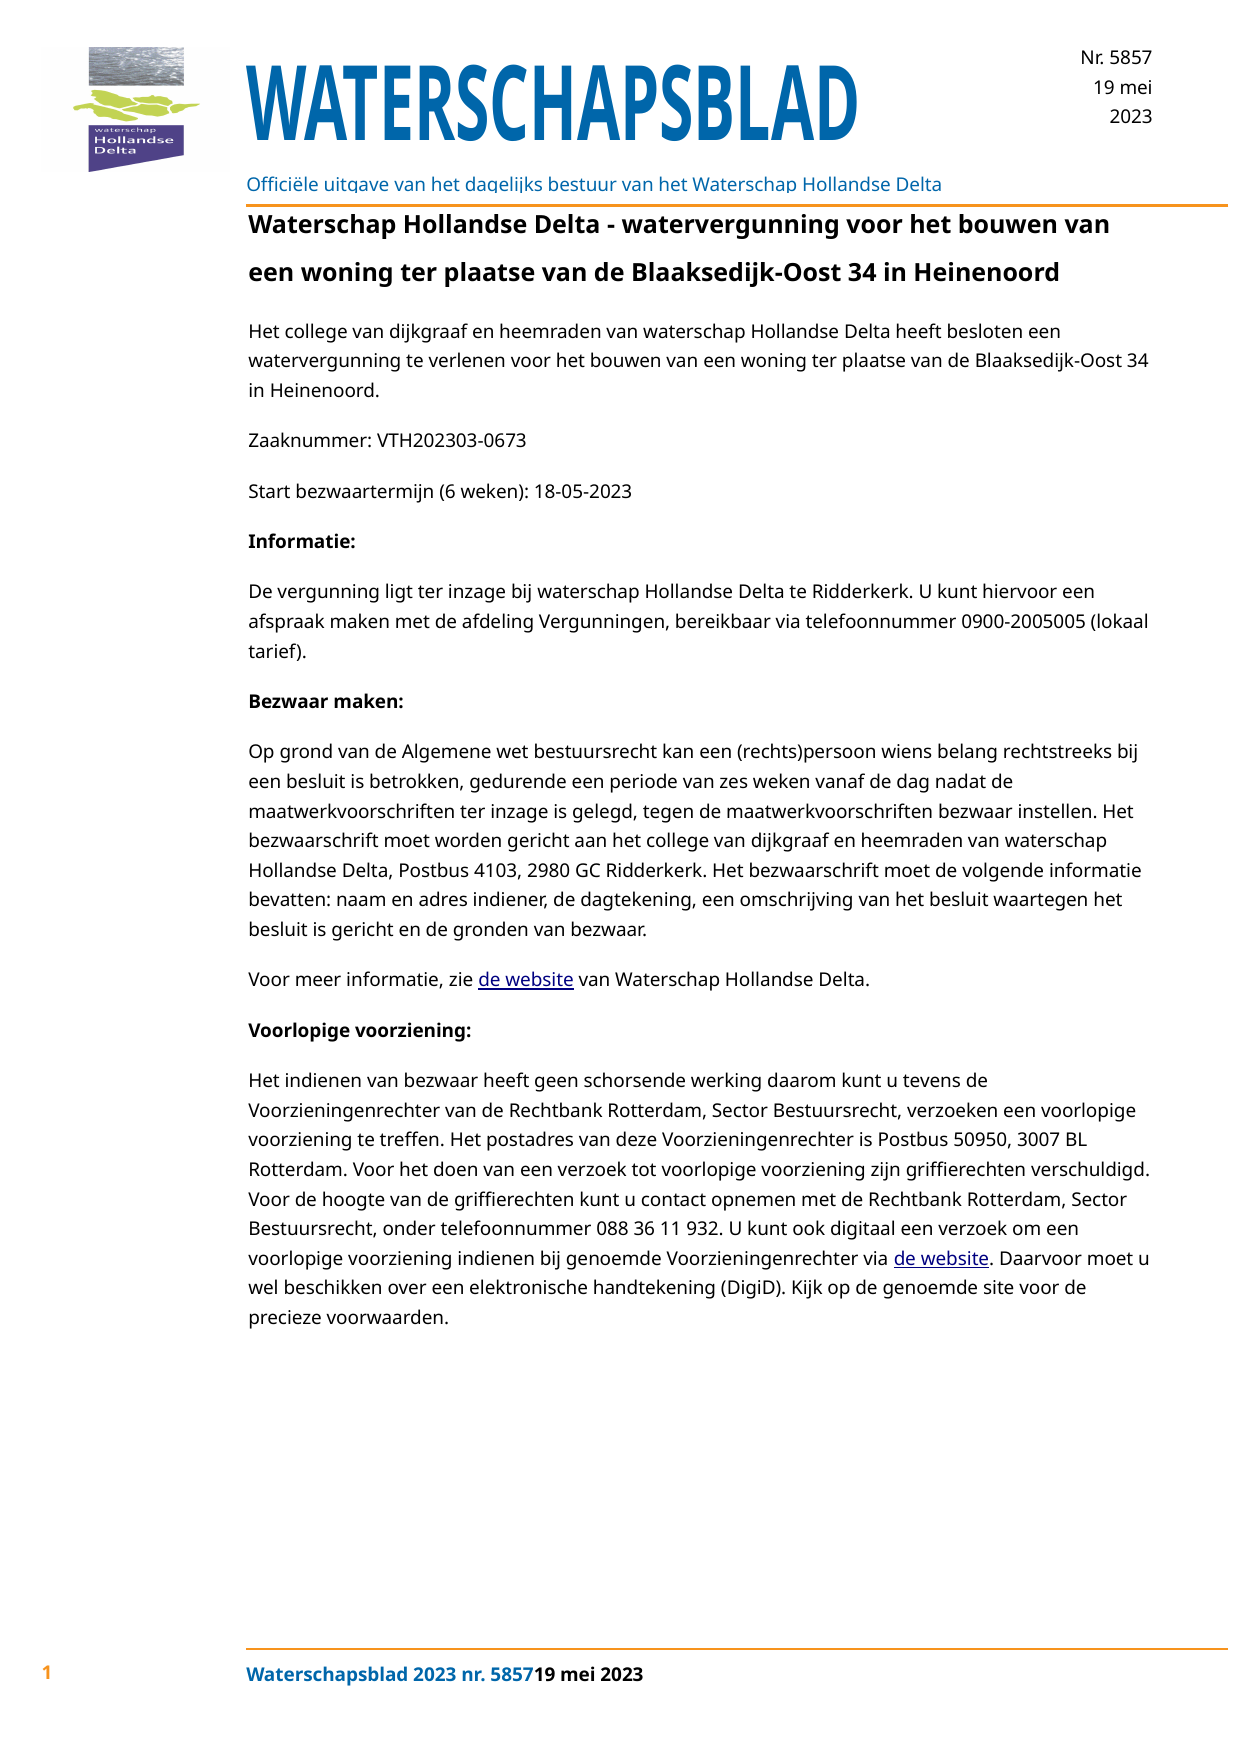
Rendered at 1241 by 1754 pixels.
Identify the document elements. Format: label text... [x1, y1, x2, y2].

text Start bezwaartermijn (6 weken): 18-05-2023 [248, 478, 1152, 504]
text Bezwaar maken: [248, 688, 1152, 714]
text Voorlopige voorziening: [248, 1017, 1152, 1043]
text Het college van dijkgraaf en heemraden van waterschap Hollandse Delta heeft besloten een watervergunning te verlenen voor het bouwen van een woning ter plaatse van de Blaaksedijk-Oost 34 in Heinenoord. [248, 318, 1152, 403]
text Zaaknummer: VTH202303-0673 [248, 427, 1152, 453]
text De vergunning ligt ter inzage bij waterschap Hollandse Delta te Ridderkerk. U kunt hiervoor een afspraak maken met de afdeling Vergunningen, bereikbaar via telefoonnummer 0900-2005005 (lokaal tarief). [248, 579, 1152, 664]
picture [41, 47, 231, 172]
text Informatie: [248, 528, 1152, 554]
text Op grond van de Algemene wet bestuursrecht kan een (rechts)persoon wiens belang rechtstreeks bij een besluit is betrokken, gedurende een periode van zes weken vanaf de dag nadat de maatwerkvoorschriften ter inzage is gelegd, tegen de maatwerkvoorschriften bezwaar instellen. Het bezwaarschrift moet worden gericht aan het college van dijkgraaf en heemraden van waterschap Hollandse Delta, Postbus 4103, 2980 GC Ridderkerk. Het bezwaarschrift moet de volgende informatie bevatten: naam en adres indiener, de dagtekening, een omschrijving van het besluit waartegen het besluit is gericht en de gronden van bezwaar. [248, 739, 1152, 942]
text Het indienen van bezwaar heeft geen schorsende werking daarom kunt u tevens de Voorzieningenrechter van de Rechtbank Rotterdam, Sector Bestuursrecht, verzoeken een voorlopige voorziening te treffen. Het postadres van deze Voorzieningenrechter is Postbus 50950, 3007 BL Rotterdam. Voor het doen van een verzoek tot voorlopige voorziening zijn griffierechten verschuldigd. Voor de hoogte van de griffierechten kunt u contact opnemen met de Rechtbank Rotterdam, Sector Bestuursrecht, onder telefoonnummer 088 36 11 932. U kunt ook digitaal een verzoek om een voorlopige voorziening indienen bij genoemde Voorzieningenrechter via de website. Daarvoor moet u wel beschikken over een elektronische handtekening (DigiD). Kijk op de genoemde site voor de precieze voorwaarden. [248, 1067, 1152, 1330]
text Waterschap Hollandse Delta - watervergunning voor het bouwen van een woning ter plaatse van de Blaaksedijk-Oost 34 in Heinenoord [248, 207, 1152, 288]
text Voor meer informatie, zie de website van Waterschap Hollandse Delta. [248, 967, 1152, 992]
